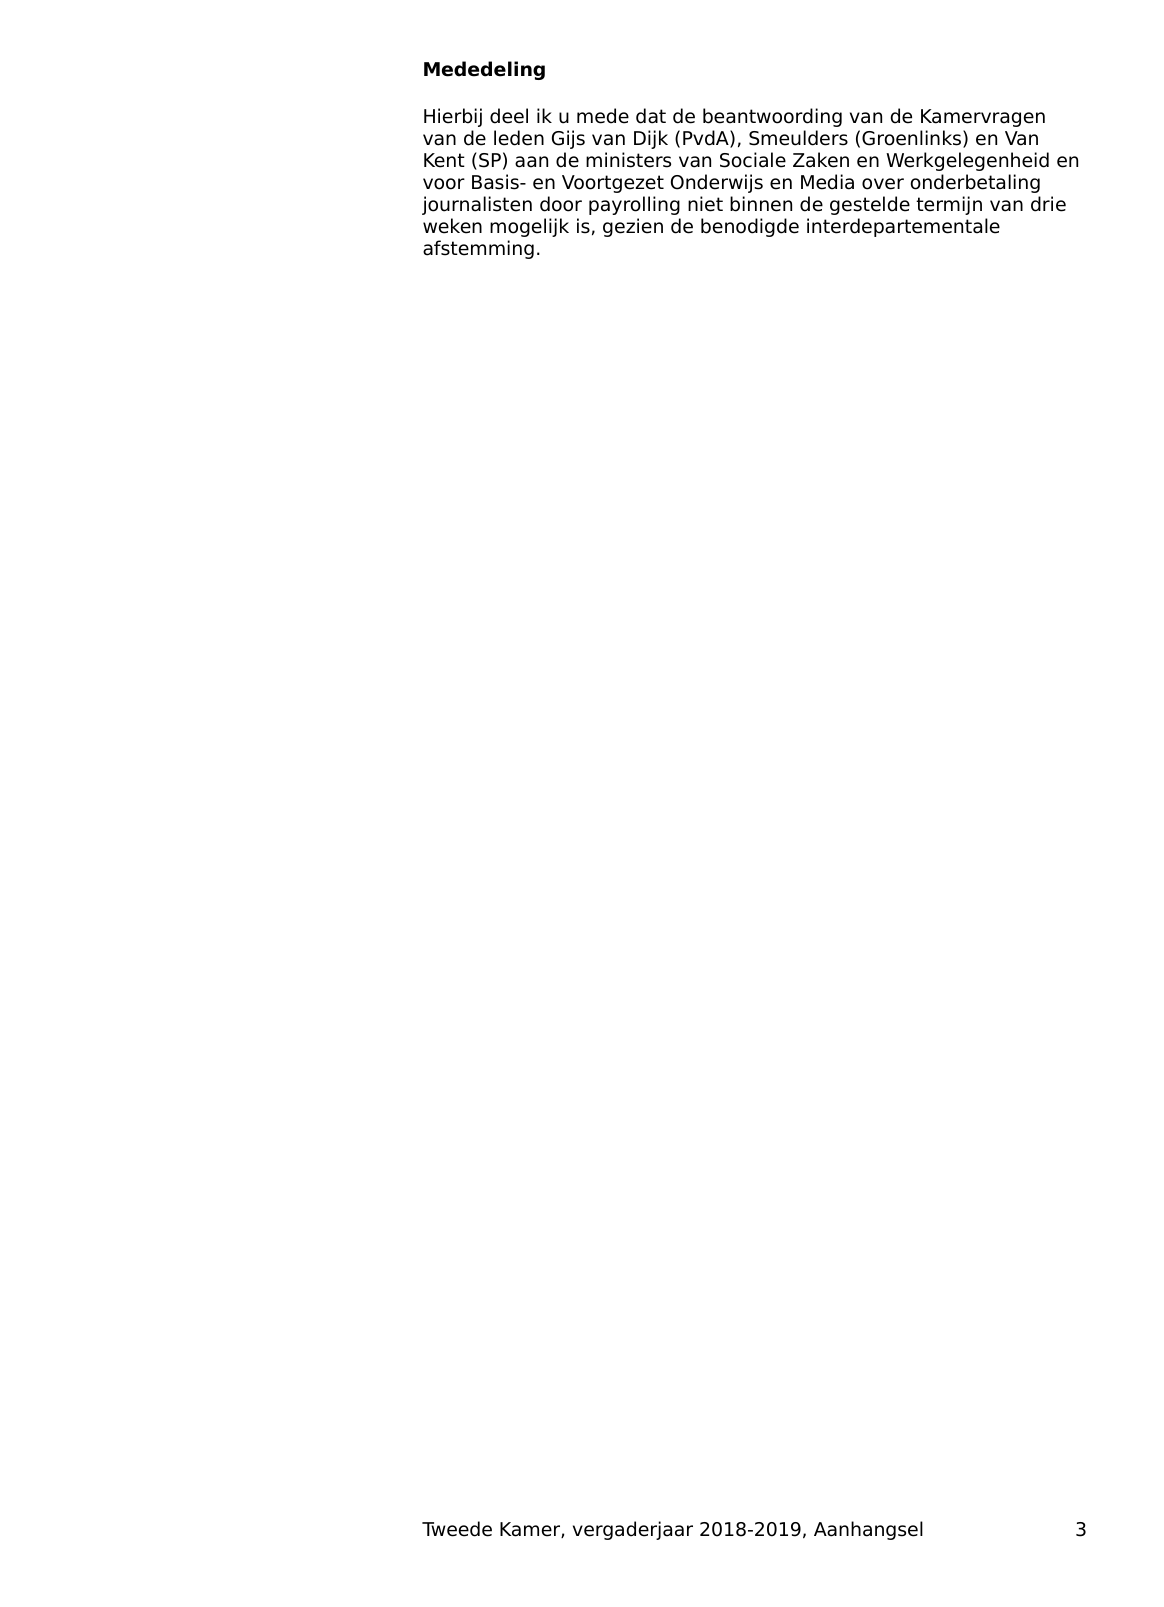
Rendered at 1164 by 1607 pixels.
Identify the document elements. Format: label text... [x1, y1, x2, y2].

text Hierbij deel ik u mede dat de beantwoording van de Kamervragen van de leden Gijs van Dijk (PvdA), Smeulders (Groenlinks) en Van Kent (SP) aan de ministers van Sociale Zaken en Werkgelegenheid en voor Basis- en Voortgezet Onderwijs en Media over onderbetaling journalisten door payrolling niet binnen de gestelde termijn van drie weken mogelijk is, gezien de benodigde interdepartementale afstemming. [422, 106, 1087, 260]
subtitle Mededeling [422, 59, 1087, 81]
